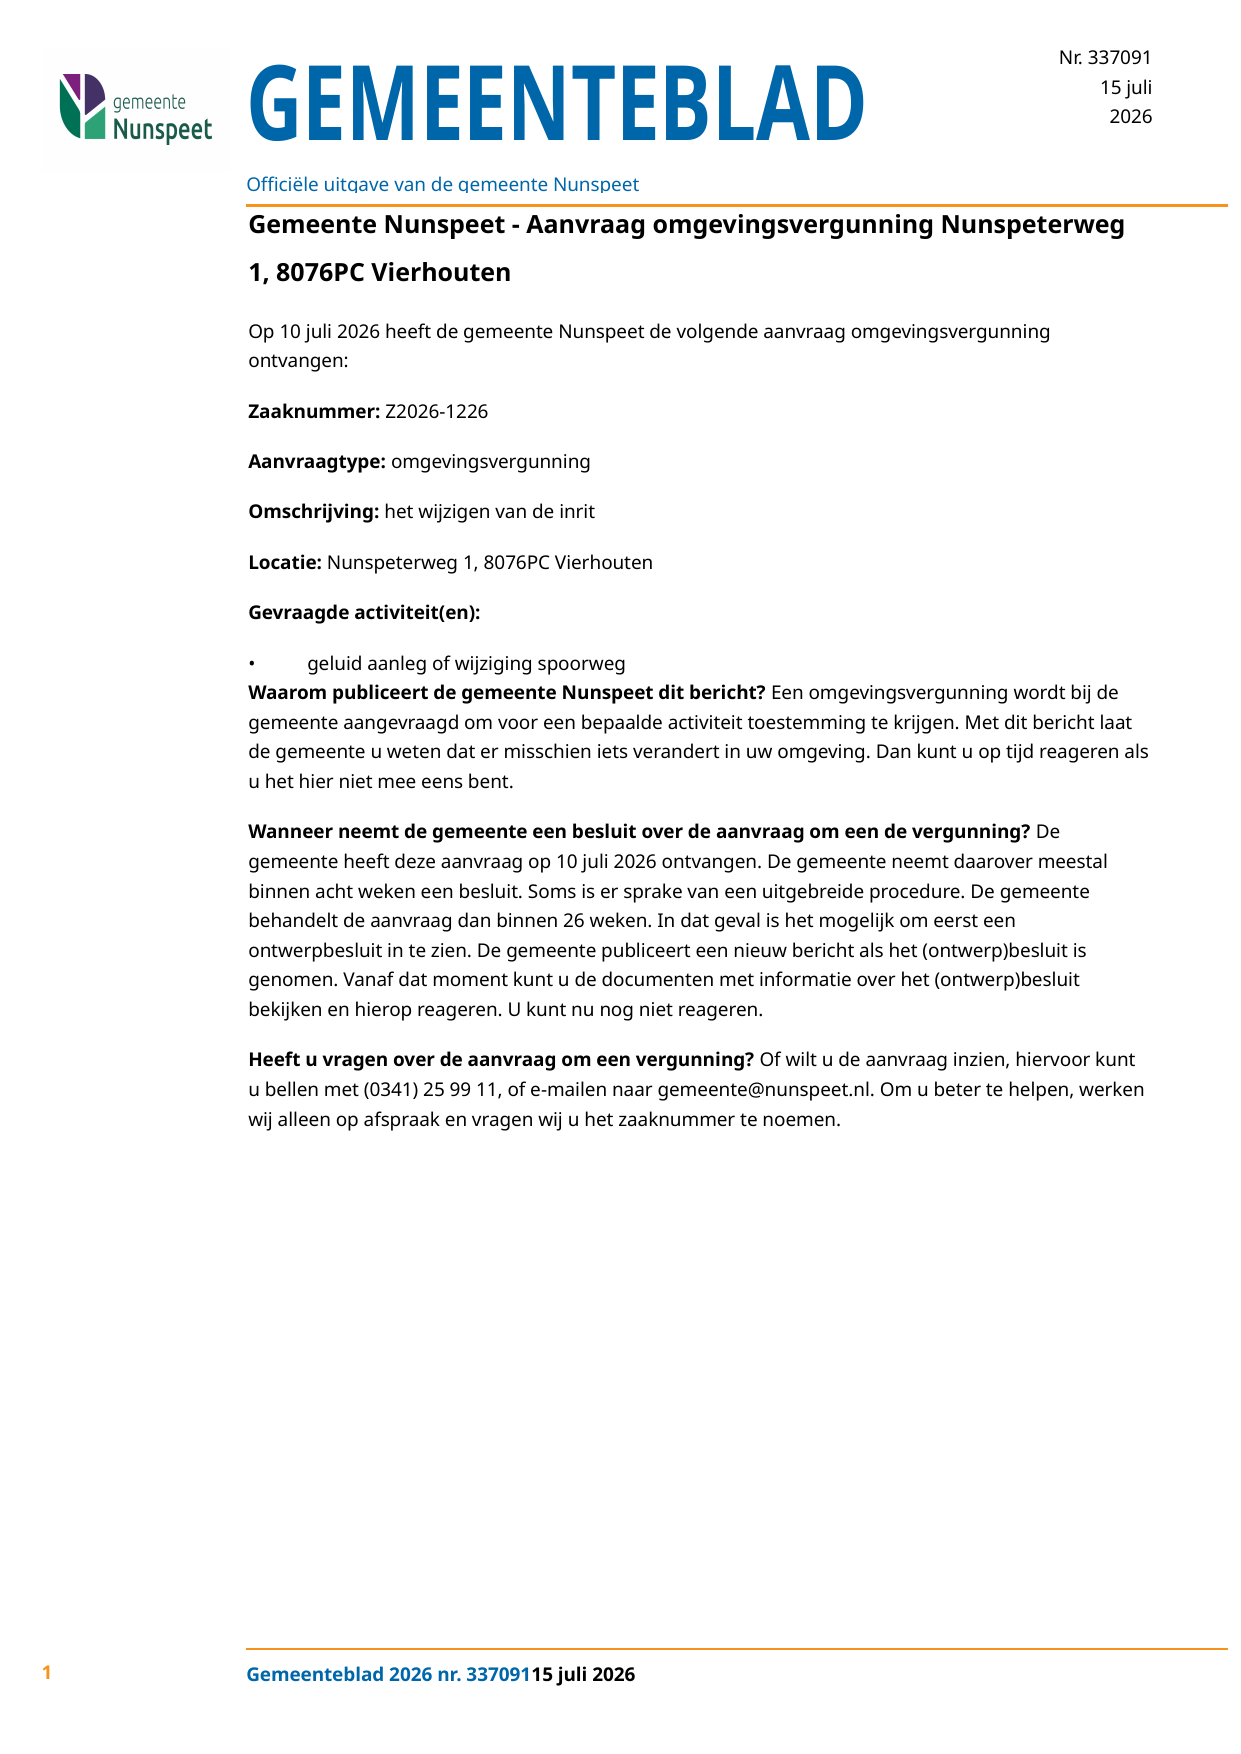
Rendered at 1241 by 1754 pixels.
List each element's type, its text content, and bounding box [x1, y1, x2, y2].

picture [41, 47, 231, 172]
text Heeft u vragen over de aanvraag om een vergunning? Of wilt u de aanvraag inzien, hiervoor kunt u bellen met (0341) 25 99 11, of e-mailen naar gemeente@nunspeet.nl. Om u beter te helpen, werken wij alleen op afspraak en vragen wij u het zaaknummer te noemen. [248, 1047, 1152, 1132]
text Waarom publiceert de gemeente Nunspeet dit bericht? Een omgevingsvergunning wordt bij de gemeente aangevraagd om voor een bepaalde activiteit toestemming te krijgen. Met dit bericht laat de gemeente u weten dat er misschien iets verandert in uw omgeving. Dan kunt u op tijd reageren als u het hier niet mee eens bent. [248, 679, 1152, 794]
text Zaaknummer: Z2026-1226 [248, 398, 1152, 424]
text Gevraagde activiteit(en): [248, 599, 1152, 625]
text Gemeente Nunspeet - Aanvraag omgevingsvergunning Nunspeterweg 1, 8076PC Vierhouten [248, 207, 1152, 288]
text Aanvraagtype: omgevingsvergunning [248, 448, 1152, 474]
text Locatie: Nunspeterweg 1, 8076PC Vierhouten [248, 549, 1152, 575]
text Op 10 juli 2026 heeft de gemeente Nunspeet de volgende aanvraag omgevingsvergunning ontvangen: [248, 318, 1152, 373]
text Wanneer neemt de gemeente een besluit over de aanvraag om een de vergunning? De gemeente heeft deze aanvraag op 10 juli 2026 ontvangen. De gemeente neemt daarover meestal binnen acht weken een besluit. Soms is er sprake van een uitgebreide procedure. De gemeente behandelt de aanvraag dan binnen 26 weken. In dat geval is het mogelijk om eerst een ontwerpbesluit in te zien. De gemeente publiceert een nieuw bericht als het (ontwerp)besluit is genomen. Vanaf dat moment kunt u de documenten met informatie over het (ontwerp)besluit bekijken en hierop reageren. U kunt nu nog niet reageren. [248, 819, 1152, 1022]
list geluid aanleg of wijziging spoorweg [248, 650, 1152, 676]
text Omschrijving: het wijzigen van de inrit [248, 499, 1152, 524]
